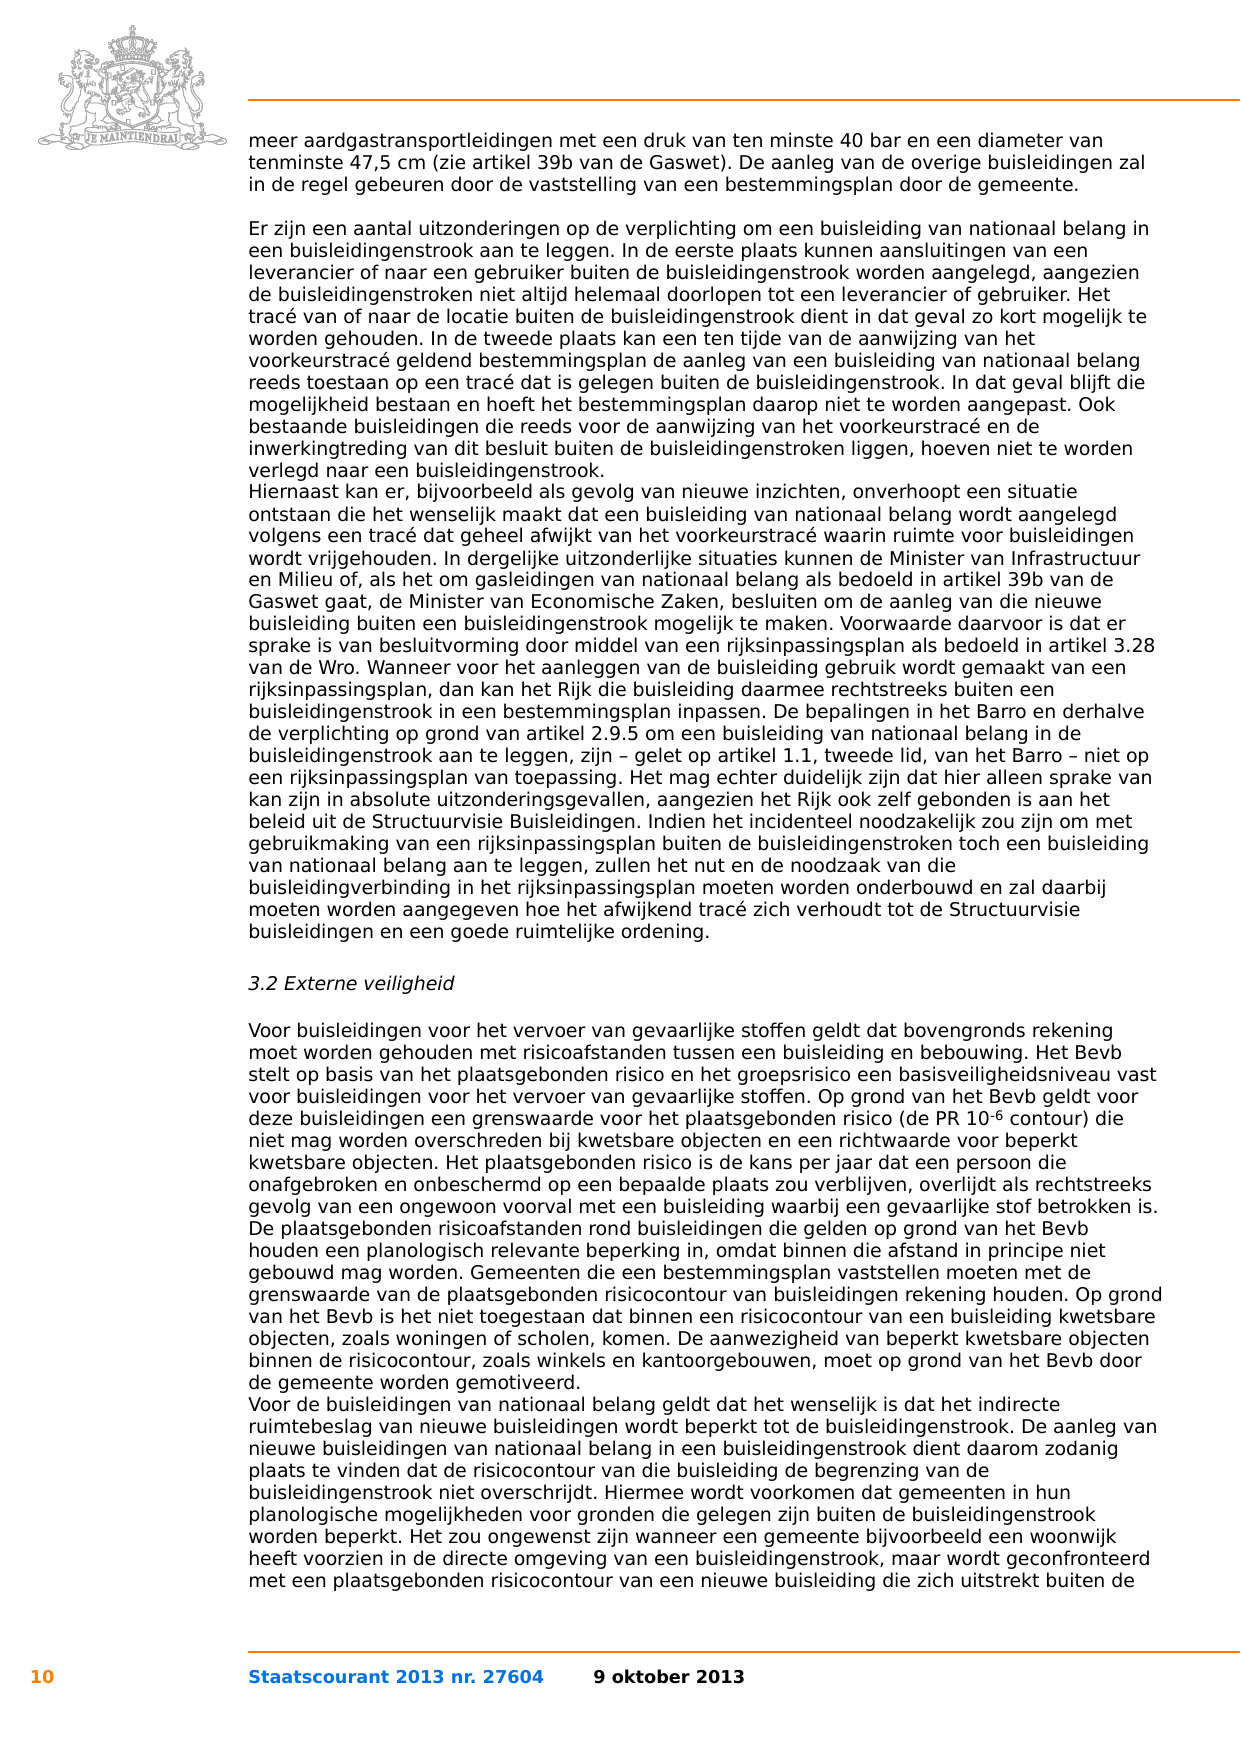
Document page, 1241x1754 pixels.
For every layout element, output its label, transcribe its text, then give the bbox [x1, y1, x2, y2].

text Er zijn een aantal uitzonderingen op de verplichting om een buisleiding van nationaal belang in een buisleidingenstrook aan te leggen. In de eerste plaats kunnen aansluitingen van een leverancier of naar een gebruiker buiten de buisleidingenstrook worden aangelegd, aangezien de buisleidingenstroken niet altijd helemaal doorlopen tot een leverancier of gebruiker. Het tracé van of naar de locatie buiten de buisleidingenstrook dient in dat geval zo kort mogelijk te worden gehouden. In de tweede plaats kan een ten tijde van de aanwijzing van het voorkeurstracé geldend bestemmingsplan de aanleg van een buisleiding van nationaal belang reeds toestaan op een tracé dat is gelegen buiten de buisleidingenstrook. In dat geval blijft die mogelijkheid bestaan en hoeft het bestemmingsplan daarop niet te worden aangepast. Ook bestaande buisleidingen die reeds voor de aanwijzing van het voorkeurstracé en de inwerkingtreding van dit besluit buiten de buisleidingenstroken liggen, hoeven niet te worden verlegd naar een buisleidingenstrook. [248, 218, 1163, 481]
text Voor de buisleidingen van nationaal belang geldt dat het wenselijk is dat het indirecte ruimtebeslag van nieuwe buisleidingen wordt beperkt tot de buisleidingenstrook. De aanleg van nieuwe buisleidingen van nationaal belang in een buisleidingenstrook dient daarom zodanig plaats te vinden dat de risicocontour van die buisleiding de begrenzing van de buisleidingenstrook niet overschrijdt. Hiermee wordt voorkomen dat gemeenten in hun planologische mogelijkheden voor gronden die gelegen zijn buiten de buisleidingenstrook worden beperkt. Het zou ongewenst zijn wanneer een gemeente bijvoorbeeld een woonwijk heeft voorzien in de directe omgeving van een buisleidingenstrook, maar wordt geconfronteerd met een plaatsgebonden risicocontour van een nieuwe buisleiding die zich uitstrekt buiten de [248, 1394, 1163, 1591]
text Hiernaast kan er, bijvoorbeeld als gevolg van nieuwe inzichten, onverhoopt een situatie ontstaan die het wenselijk maakt dat een buisleiding van nationaal belang wordt aangelegd volgens een tracé dat geheel afwijkt van het voorkeurstracé waarin ruimte voor buisleidingen wordt vrijgehouden. In dergelijke uitzonderlijke situaties kunnen de Minister van Infrastructuur en Milieu of, als het om gasleidingen van nationaal belang als bedoeld in artikel 39b van de Gaswet gaat, de Minister van Economische Zaken, besluiten om de aanleg van die nieuwe buisleiding buiten een buisleidingenstrook mogelijk te maken. Voorwaarde daarvoor is dat er sprake is van besluitvorming door middel van een rijksinpassingsplan als bedoeld in artikel 3.28 van de Wro. Wanneer voor het aanleggen van de buisleiding gebruik wordt gemaakt van een rijksinpassingsplan, dan kan het Rijk die buisleiding daarmee rechtstreeks buiten een buisleidingenstrook in een bestemmingsplan inpassen. De bepalingen in het Barro en derhalve de verplichting op grond van artikel 2.9.5 om een buisleiding van nationaal belang in de buisleidingenstrook aan te leggen, zijn – gelet op artikel 1.1, tweede lid, van het Barro – niet op een rijksinpassingsplan van toepassing. Het mag echter duidelijk zijn dat hier alleen sprake van kan zijn in absolute uitzonderingsgevallen, aangezien het Rijk ook zelf gebonden is aan het beleid uit de Structuurvisie Buisleidingen. Indien het incidenteel noodzakelijk zou zijn om met gebruikmaking van een rijksinpassingsplan buiten de buisleidingenstroken toch een buisleiding van nationaal belang aan te leggen, zullen het nut en de noodzaak van die buisleidingverbinding in het rijksinpassingsplan moeten worden onderbouwd en zal daarbij moeten worden aangegeven hoe het afwijkend tracé zich verhoudt tot de Structuurvisie buisleidingen en een goede ruimtelijke ordening. [248, 481, 1163, 943]
text Voor buisleidingen voor het vervoer van gevaarlijke stoffen geldt dat bovengronds rekening moet worden gehouden met risicoafstanden tussen een buisleiding en bebouwing. Het Bevb stelt op basis van het plaatsgebonden risico en het groepsrisico een basisveiligheidsniveau vast voor buisleidingen voor het vervoer van gevaarlijke stoffen. Op grond van het Bevb geldt voor deze buisleidingen een grenswaarde voor het plaatsgebonden risico (de PR 10-6 contour) die niet mag worden overschreden bij kwetsbare objecten en een richtwaarde voor beperkt kwetsbare objecten. Het plaatsgebonden risico is de kans per jaar dat een persoon die onafgebroken en onbeschermd op een bepaalde plaats zou verblijven, overlijdt als rechtstreeks gevolg van een ongewoon voorval met een buisleiding waarbij een gevaarlijke stof betrokken is. De plaatsgebonden risicoafstanden rond buisleidingen die gelden op grond van het Bevb houden een planologisch relevante beperking in, omdat binnen die afstand in principe niet gebouwd mag worden. Gemeenten die een bestemmingsplan vaststellen moeten met de grenswaarde van de plaatsgebonden risicocontour van buisleidingen rekening houden. Op grond van het Bevb is het niet toegestaan dat binnen een risicocontour van een buisleiding kwetsbare objecten, zoals woningen of scholen, komen. De aanwezigheid van beperkt kwetsbare objecten binnen de risicocontour, zoals winkels en kantoorgebouwen, moet op grond van het Bevb door de gemeente worden gemotiveerd. [248, 1020, 1163, 1394]
subtitle 3.2 Externe veiligheid [248, 973, 1163, 995]
picture [38, 25, 227, 150]
text meer aardgastransportleidingen met een druk van ten minste 40 bar en een diameter van tenminste 47,5 cm (zie artikel 39b van de Gaswet). De aanleg van de overige buisleidingen zal in de regel gebeuren door de vaststelling van een bestemmingsplan door de gemeente. [248, 130, 1163, 196]
